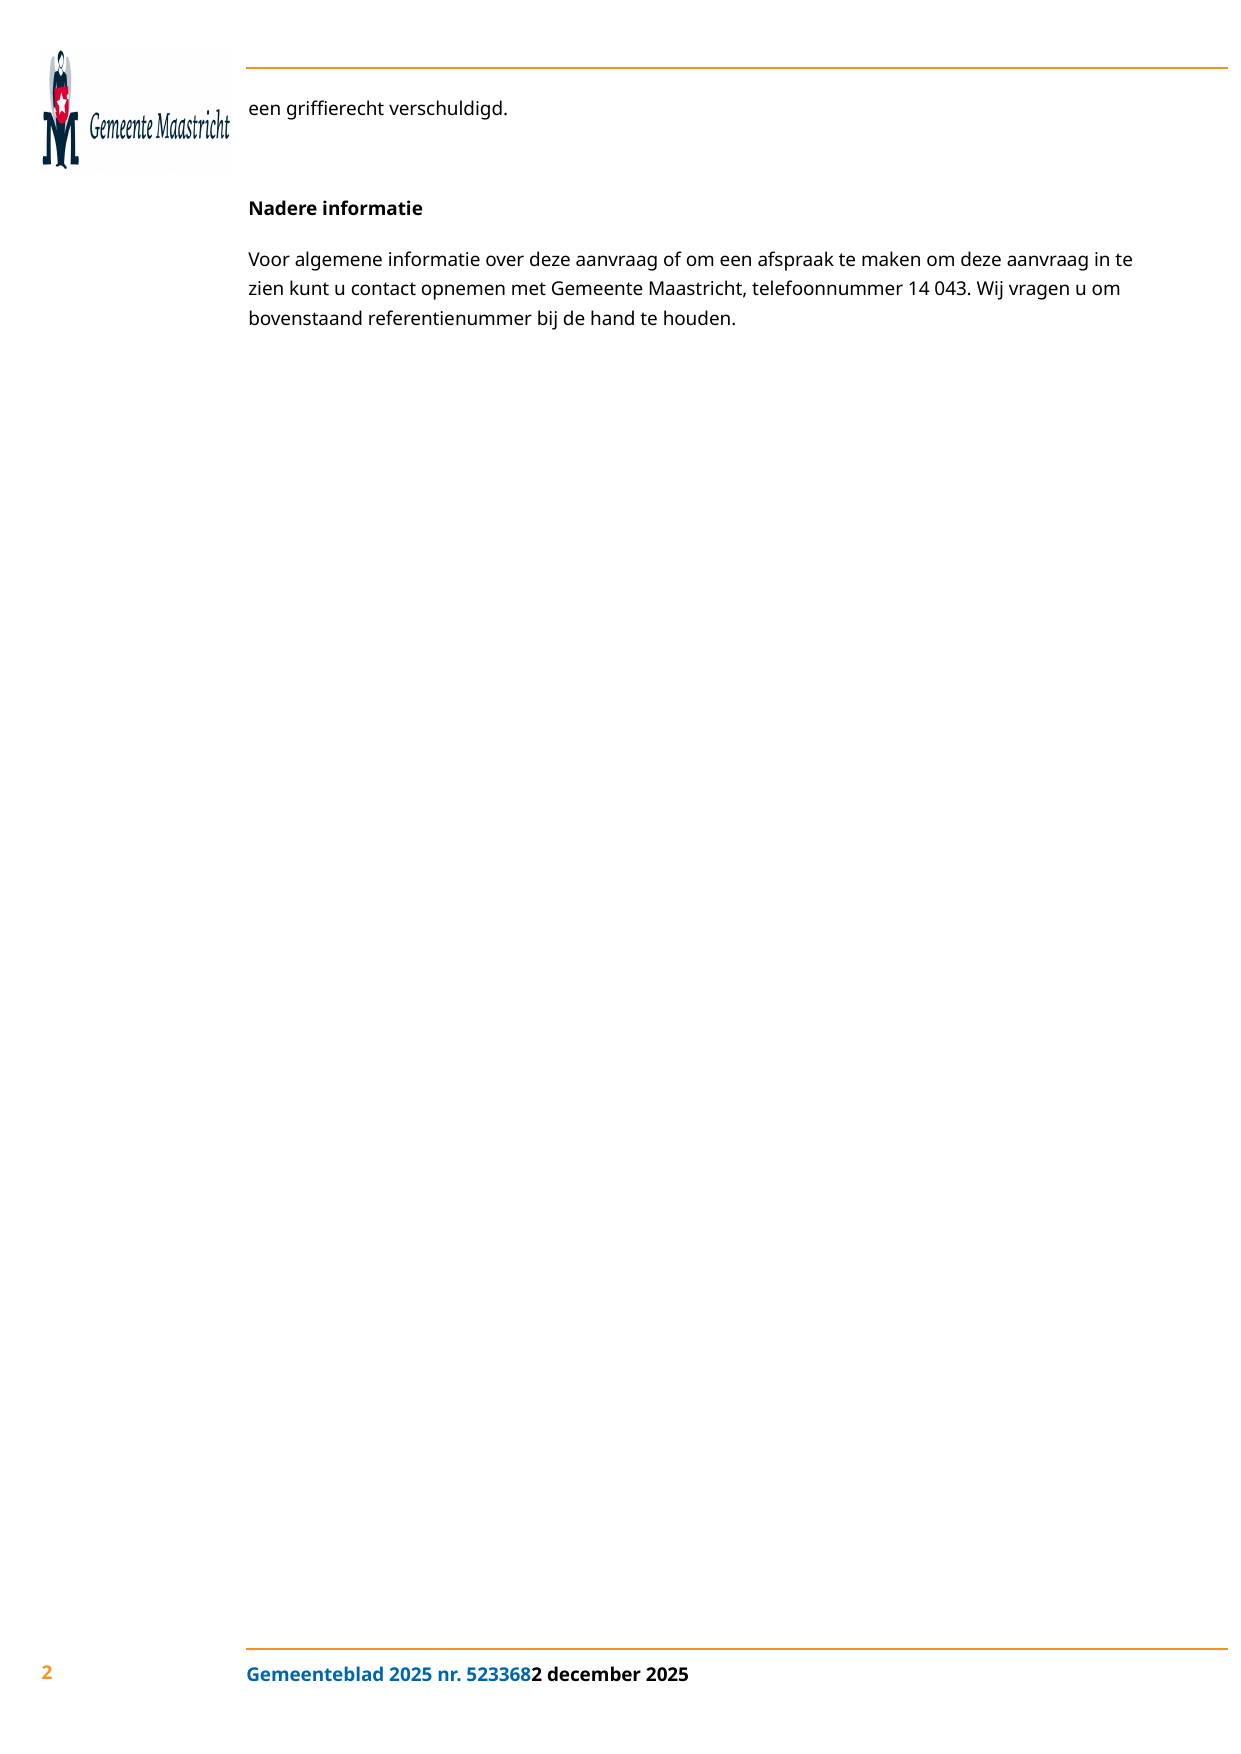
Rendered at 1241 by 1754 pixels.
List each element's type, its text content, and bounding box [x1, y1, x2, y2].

text een griffierecht verschuldigd. [248, 95, 1152, 121]
picture [41, 47, 231, 172]
text Voor algemene informatie over deze aanvraag of om een afspraak te maken om deze aanvraag in te zien kunt u contact opnemen met Gemeente Maastricht, telefoonnummer 14 043. Wij vragen u om bovenstaand referentienummer bij de hand te houden. [248, 246, 1152, 331]
text Nadere informatie [248, 196, 1152, 221]
